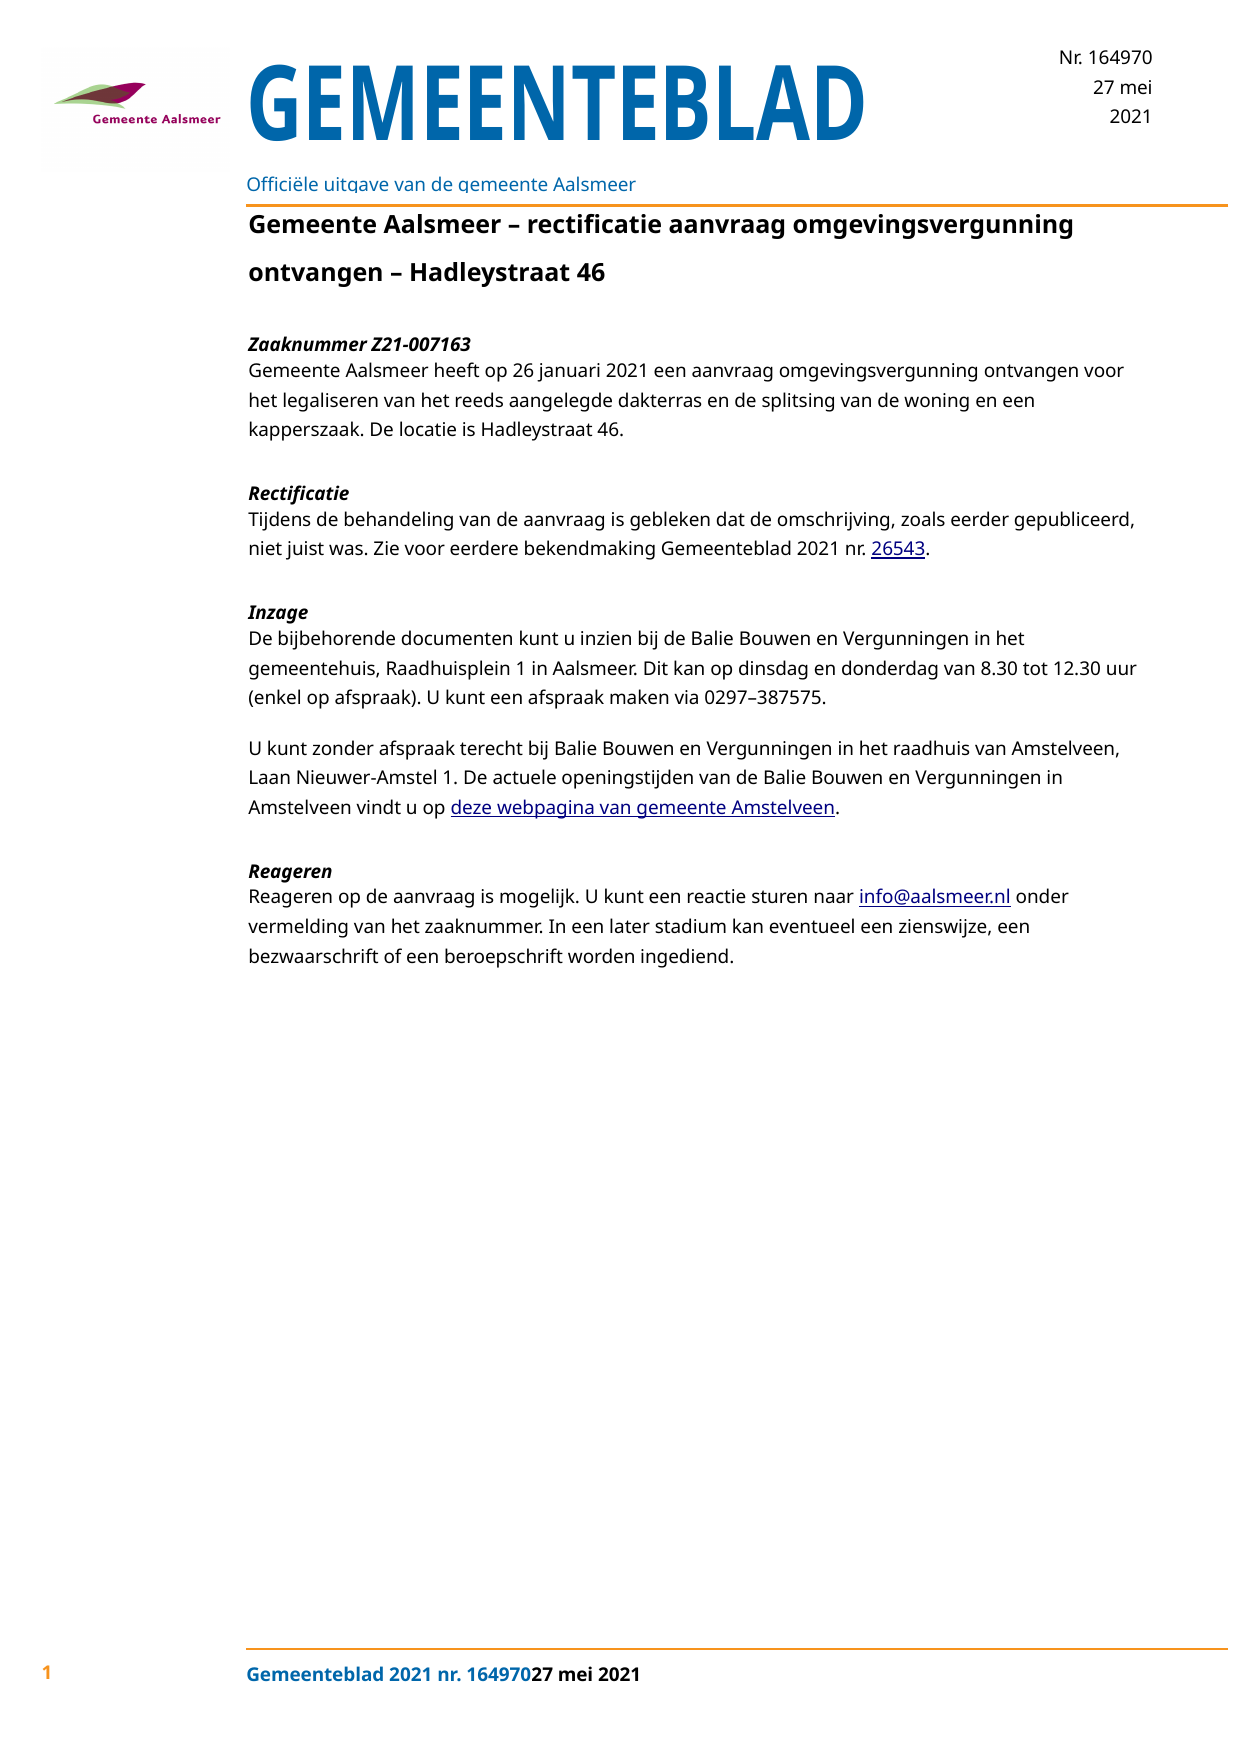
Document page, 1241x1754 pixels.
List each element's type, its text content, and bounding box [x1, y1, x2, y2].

text De bijbehorende documenten kunt u inzien bij de Balie Bouwen en Vergunningen in het gemeentehuis, Raadhuisplein 1 in Aalsmeer. Dit kan op dinsdag en donderdag van 8.30 tot 12.30 uur (enkel op afspraak). U kunt een afspraak maken via 0297–387575. [248, 625, 1152, 710]
picture [41, 47, 231, 172]
text Zaaknummer Z21-007163 [248, 331, 1152, 357]
text Inzage [248, 599, 1152, 625]
text Gemeente Aalsmeer – rectificatie aanvraag omgevingsvergunning ontvangen – Hadleystraat 46 [248, 207, 1152, 288]
text Rectificatie [248, 480, 1152, 506]
text Reageren [248, 858, 1152, 884]
text Tijdens de behandeling van de aanvraag is gebleken dat de omschrijving, zoals eerder gepubliceerd, niet juist was. Zie voor eerdere bekendmaking Gemeenteblad 2021 nr. 26543. [248, 506, 1152, 561]
text Gemeente Aalsmeer heeft op 26 januari 2021 een aanvraag omgevingsvergunning ontvangen voor het legaliseren van het reeds aangelegde dakterras en de splitsing van de woning en een kapperszaak. De locatie is Hadleystraat 46. [248, 357, 1152, 442]
text U kunt zonder afspraak terecht bij Balie Bouwen en Vergunningen in het raadhuis van Amstelveen, Laan Nieuwer-Amstel 1. De actuele openingstijden van de Balie Bouwen en Vergunningen in Amstelveen vindt u op deze webpagina van gemeente Amstelveen. [248, 735, 1152, 820]
text Reageren op de aanvraag is mogelijk. U kunt een reactie sturen naar info@aalsmeer.nl onder vermelding van het zaaknummer. In een later stadium kan eventueel een zienswijze, een bezwaarschrift of een beroepschrift worden ingediend. [248, 884, 1152, 969]
